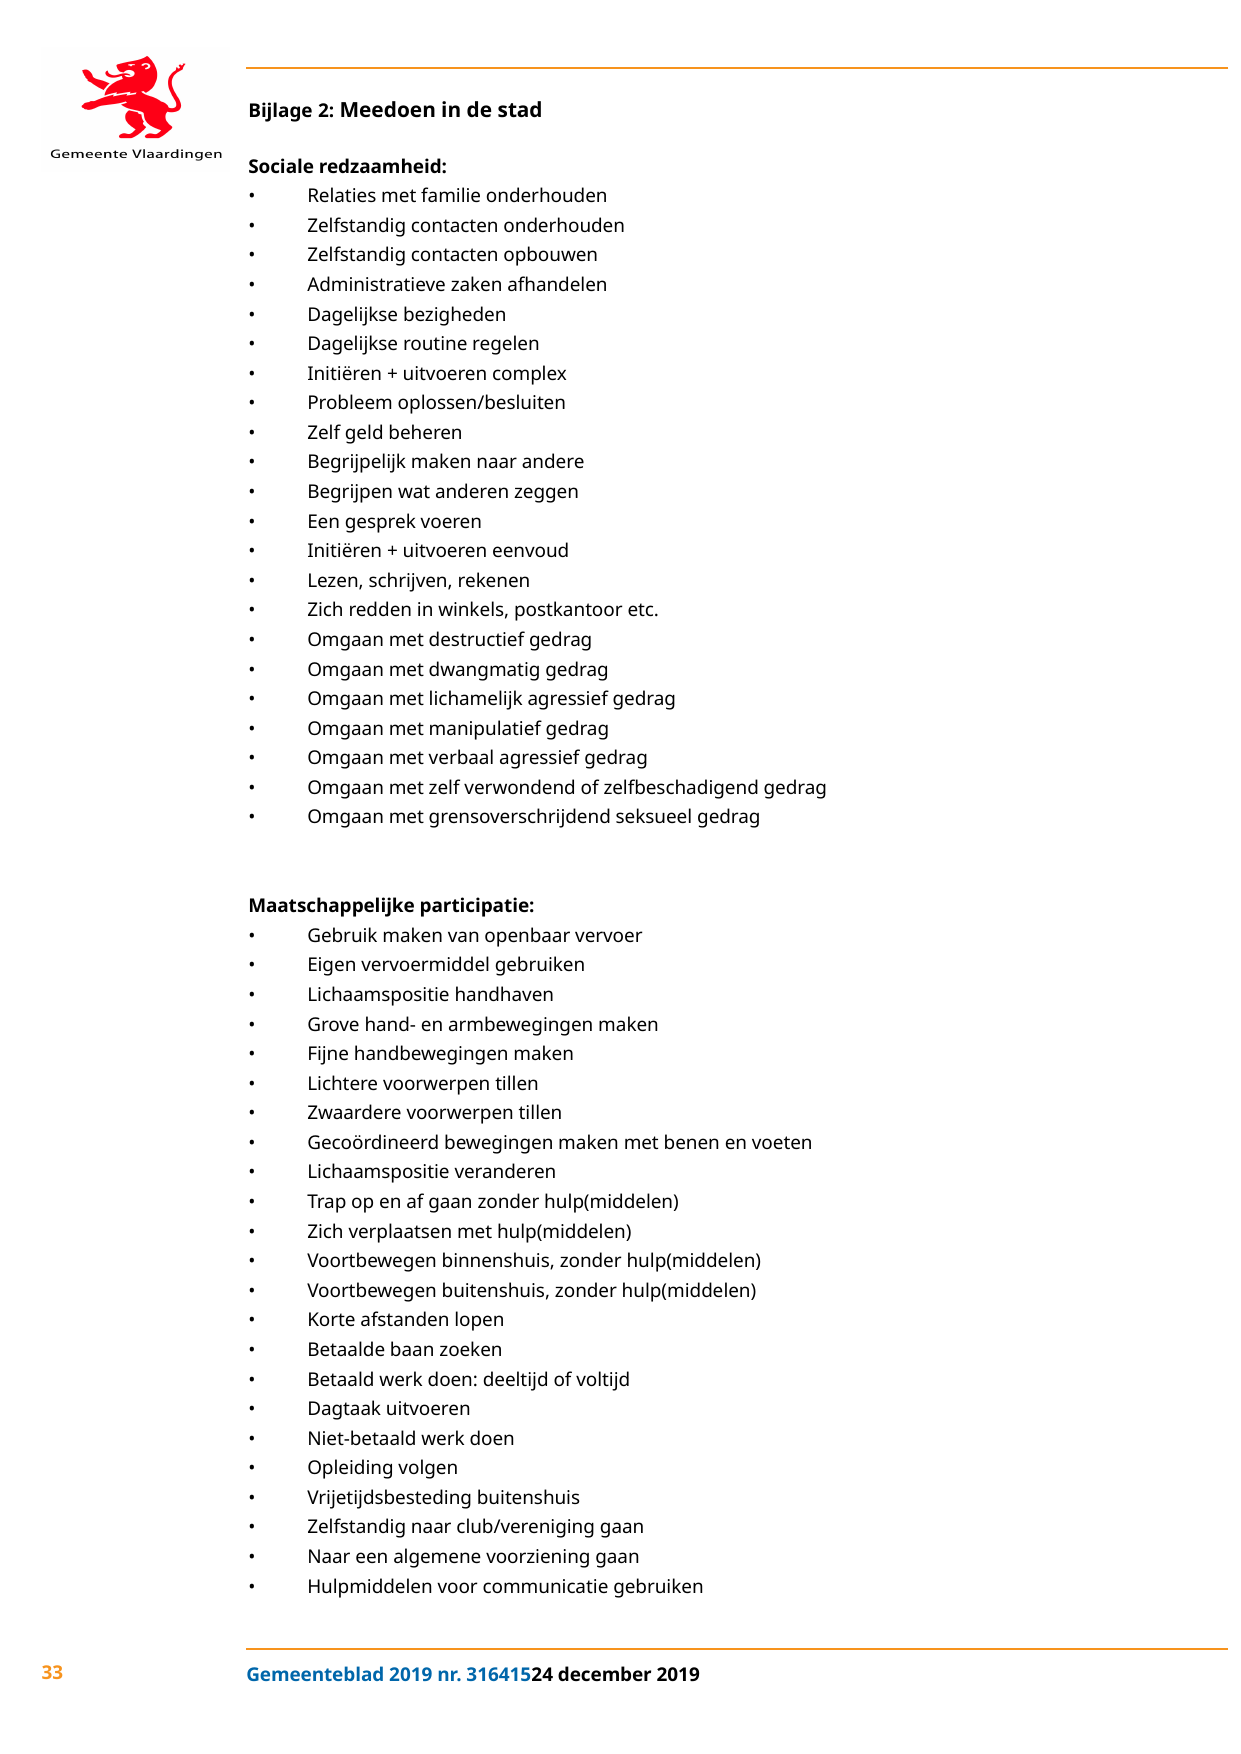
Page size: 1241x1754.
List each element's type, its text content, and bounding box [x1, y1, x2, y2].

list Probleem oplossen/besluiten [248, 389, 1152, 415]
list Dagelijkse bezigheden [248, 301, 1152, 327]
list Gebruik maken van openbaar vervoer [248, 922, 1152, 948]
text Bijlage 2: Meedoen in de stad [248, 95, 1152, 123]
list Opleiding volgen [248, 1454, 1152, 1480]
picture [41, 47, 231, 172]
list Fijne handbewegingen maken [248, 1040, 1152, 1066]
list Omgaan met zelf verwondend of zelfbeschadigend gedrag [248, 774, 1152, 800]
list Omgaan met manipulatief gedrag [248, 715, 1152, 741]
list Omgaan met grensoverschrijdend seksueel gedrag [248, 804, 1152, 829]
list Administratieve zaken afhandelen [248, 271, 1152, 297]
list Zelfstandig contacten onderhouden [248, 212, 1152, 238]
list Gecoördineerd bewegingen maken met benen en voeten [248, 1129, 1152, 1155]
list Initiëren + uitvoeren complex [248, 360, 1152, 386]
list Omgaan met verbaal agressief gedrag [248, 744, 1152, 770]
list Zwaardere voorwerpen tillen [248, 1099, 1152, 1125]
list Naar een algemene voorziening gaan [248, 1543, 1152, 1569]
list Lichaamspositie handhaven [248, 981, 1152, 1007]
text Sociale redzaamheid: [248, 153, 1152, 179]
list Zelfstandig naar club/vereniging gaan [248, 1514, 1152, 1539]
list Vrijetijdsbesteding buitenshuis [248, 1484, 1152, 1510]
list Een gesprek voeren [248, 508, 1152, 534]
list Zelfstandig contacten opbouwen [248, 242, 1152, 267]
list Lezen, schrijven, rekenen [248, 567, 1152, 593]
list Omgaan met dwangmatig gedrag [248, 656, 1152, 682]
list Begrijpelijk maken naar andere [248, 449, 1152, 474]
list Zich verplaatsen met hulp(middelen) [248, 1218, 1152, 1244]
list Grove hand- en armbewegingen maken [248, 1011, 1152, 1037]
list Korte afstanden lopen [248, 1307, 1152, 1332]
list Lichtere voorwerpen tillen [248, 1070, 1152, 1096]
list Omgaan met destructief gedrag [248, 626, 1152, 652]
list Relaties met familie onderhouden [248, 182, 1152, 208]
list Dagtaak uitvoeren [248, 1395, 1152, 1421]
list Betaald werk doen: deeltijd of voltijd [248, 1366, 1152, 1392]
list Dagelijkse routine regelen [248, 330, 1152, 356]
list Lichaamspositie veranderen [248, 1159, 1152, 1184]
list Eigen vervoermiddel gebruiken [248, 952, 1152, 977]
list Zelf geld beheren [248, 419, 1152, 445]
list Trap op en af gaan zonder hulp(middelen) [248, 1188, 1152, 1214]
list Begrijpen wat anderen zeggen [248, 478, 1152, 504]
list Voortbewegen binnenshuis, zonder hulp(middelen) [248, 1247, 1152, 1273]
list Initiëren + uitvoeren eenvoud [248, 537, 1152, 563]
list Hulpmiddelen voor communicatie gebruiken [248, 1573, 1152, 1599]
list Niet-betaald werk doen [248, 1425, 1152, 1451]
list Voortbewegen buitenshuis, zonder hulp(middelen) [248, 1277, 1152, 1303]
list Betaalde baan zoeken [248, 1336, 1152, 1362]
list Zich redden in winkels, postkantoor etc. [248, 597, 1152, 622]
text Maatschappelijke participatie: [248, 892, 1152, 918]
list Omgaan met lichamelijk agressief gedrag [248, 685, 1152, 711]
